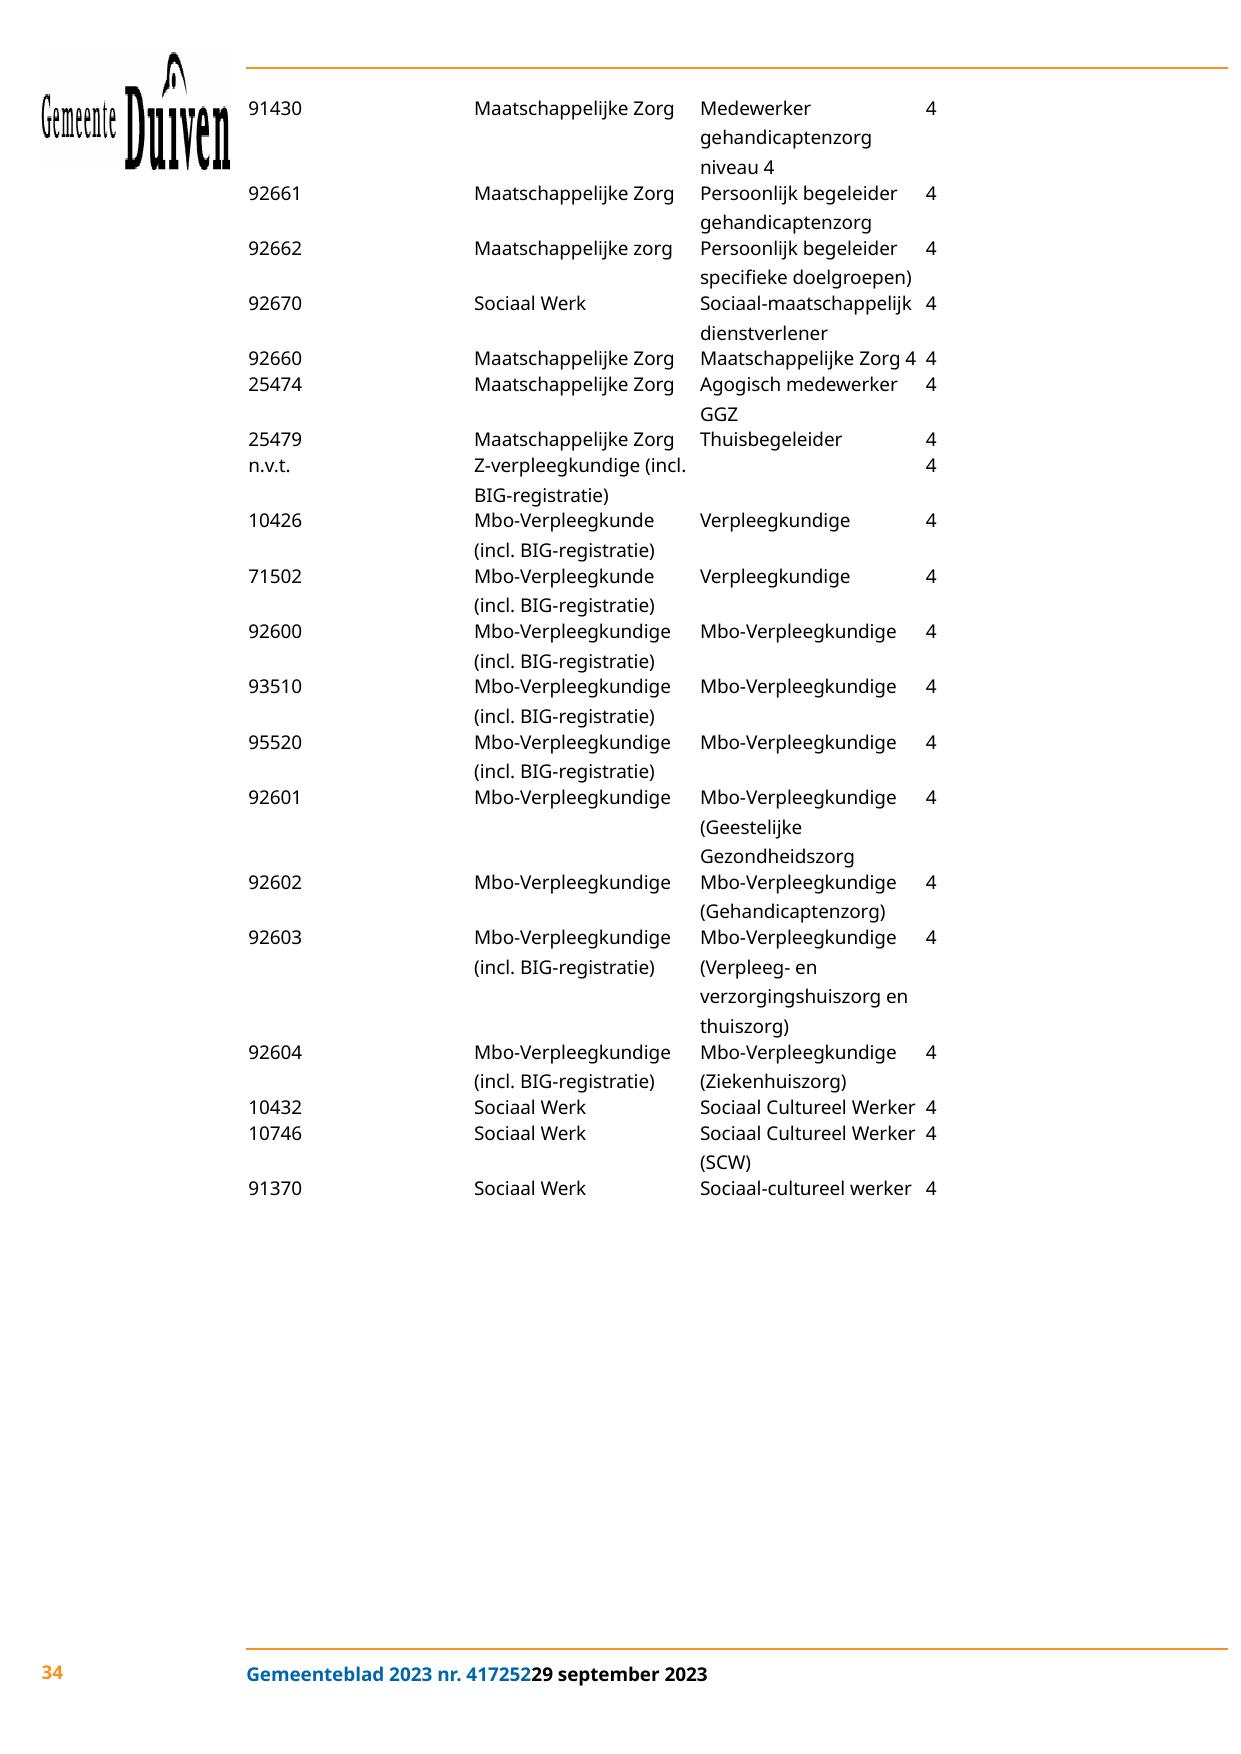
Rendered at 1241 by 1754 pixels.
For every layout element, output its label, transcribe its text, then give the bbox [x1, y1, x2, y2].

table_cell 91430 [248, 95, 474, 180]
table_cell Mbo-Verpleegkundige (incl. BIG-registratie) [474, 618, 700, 674]
table_cell 4 [926, 508, 1152, 563]
picture [41, 47, 231, 172]
table_cell Mbo-Verpleegkundige [474, 784, 700, 869]
table_cell 4 [926, 674, 1152, 729]
table_cell Persoonlijk begeleider specifieke doelgroepen) [700, 235, 926, 290]
table_cell Sociaal-cultureel werker [700, 1175, 926, 1201]
table_cell Mbo-Verpleegkundige [700, 674, 926, 729]
table_cell Verpleegkundige [700, 563, 926, 618]
table_cell Persoonlijk begeleider gehandicaptenzorg [700, 180, 926, 235]
table_cell 4 [926, 371, 1152, 427]
table_cell Sociaal-maatschappelijk dienstverlener [700, 290, 926, 346]
table_cell Maatschappelijke Zorg [474, 346, 700, 371]
table_cell 91370 [248, 1175, 474, 1201]
table_cell Agogisch medewerker GGZ [700, 371, 926, 427]
table_cell 4 [926, 869, 1152, 924]
table_cell 92601 [248, 784, 474, 869]
table_cell 92604 [248, 1039, 474, 1094]
table_cell 4 [926, 618, 1152, 674]
table_cell Maatschappelijke Zorg [474, 95, 700, 180]
table_cell 92670 [248, 290, 474, 346]
table_cell [700, 453, 926, 508]
table_cell Mbo-Verpleegkundige [474, 869, 700, 924]
table_cell Sociaal Werk [474, 1120, 700, 1175]
table_cell 92600 [248, 618, 474, 674]
table_cell 4 [926, 563, 1152, 618]
table_cell Sociaal Cultureel Werker [700, 1094, 926, 1120]
table_cell 10426 [248, 508, 474, 563]
table_cell 92661 [248, 180, 474, 235]
table_cell Maatschappelijke Zorg [474, 371, 700, 427]
table_cell 92603 [248, 925, 474, 1039]
table_cell Maatschappelijke Zorg [474, 180, 700, 235]
table_cell 10432 [248, 1094, 474, 1120]
table_cell 93510 [248, 674, 474, 729]
table_cell 4 [926, 925, 1152, 1039]
table_cell Mbo-Verpleegkundige [700, 729, 926, 784]
table_cell 4 [926, 1175, 1152, 1201]
table_cell 4 [926, 235, 1152, 290]
table_cell Mbo-Verpleegkunde (incl. BIG-registratie) [474, 508, 700, 563]
table_cell 10746 [248, 1120, 474, 1175]
table_cell 4 [926, 1120, 1152, 1175]
table_cell Medewerker gehandicaptenzorg niveau 4 [700, 95, 926, 180]
table_cell Sociaal Cultureel Werker (SCW) [700, 1120, 926, 1175]
table_cell Maatschappelijke zorg [474, 235, 700, 290]
table_cell Mbo-Verpleegkunde (incl. BIG-registratie) [474, 563, 700, 618]
table_cell Thuisbegeleider [700, 427, 926, 452]
table_cell Sociaal Werk [474, 290, 700, 346]
table_cell Mbo-Verpleegkundige (Gehandicaptenzorg) [700, 869, 926, 924]
table_cell Mbo-Verpleegkundige (Verpleeg- en verzorgingshuiszorg en thuiszorg) [700, 925, 926, 1039]
table_cell Maatschappelijke Zorg 4 [700, 346, 926, 371]
table_cell 92602 [248, 869, 474, 924]
table_cell 92660 [248, 346, 474, 371]
table_cell 4 [926, 1039, 1152, 1094]
table_cell 4 [926, 290, 1152, 346]
table_cell 4 [926, 784, 1152, 869]
table_cell 25474 [248, 371, 474, 427]
table_cell Mbo-Verpleegkundige (incl. BIG-registratie) [474, 1039, 700, 1094]
table_cell 95520 [248, 729, 474, 784]
table_cell 4 [926, 180, 1152, 235]
table_cell 92662 [248, 235, 474, 290]
table_cell Sociaal Werk [474, 1175, 700, 1201]
table_cell 71502 [248, 563, 474, 618]
table_cell 4 [926, 453, 1152, 508]
table_cell 4 [926, 346, 1152, 371]
table_cell 4 [926, 95, 1152, 180]
table_cell Mbo-Verpleegkundige (incl. BIG-registratie) [474, 674, 700, 729]
table_cell Mbo-Verpleegkundige (Geestelijke Gezondheidszorg [700, 784, 926, 869]
table_cell Mbo-Verpleegkundige (Ziekenhuiszorg) [700, 1039, 926, 1094]
table_cell Z-verpleegkundige (incl. BIG-registratie) [474, 453, 700, 508]
table_cell Mbo-Verpleegkundige (incl. BIG-registratie) [474, 729, 700, 784]
table_cell 4 [926, 729, 1152, 784]
table_cell n.v.t. [248, 453, 474, 508]
table_cell 25479 [248, 427, 474, 452]
table_cell 4 [926, 427, 1152, 452]
table_cell Mbo-Verpleegkundige (incl. BIG-registratie) [474, 925, 700, 1039]
table_cell Sociaal Werk [474, 1094, 700, 1120]
table_cell Verpleegkundige [700, 508, 926, 563]
table_cell 4 [926, 1094, 1152, 1120]
table_cell Mbo-Verpleegkundige [700, 618, 926, 674]
table_cell Maatschappelijke Zorg [474, 427, 700, 452]
